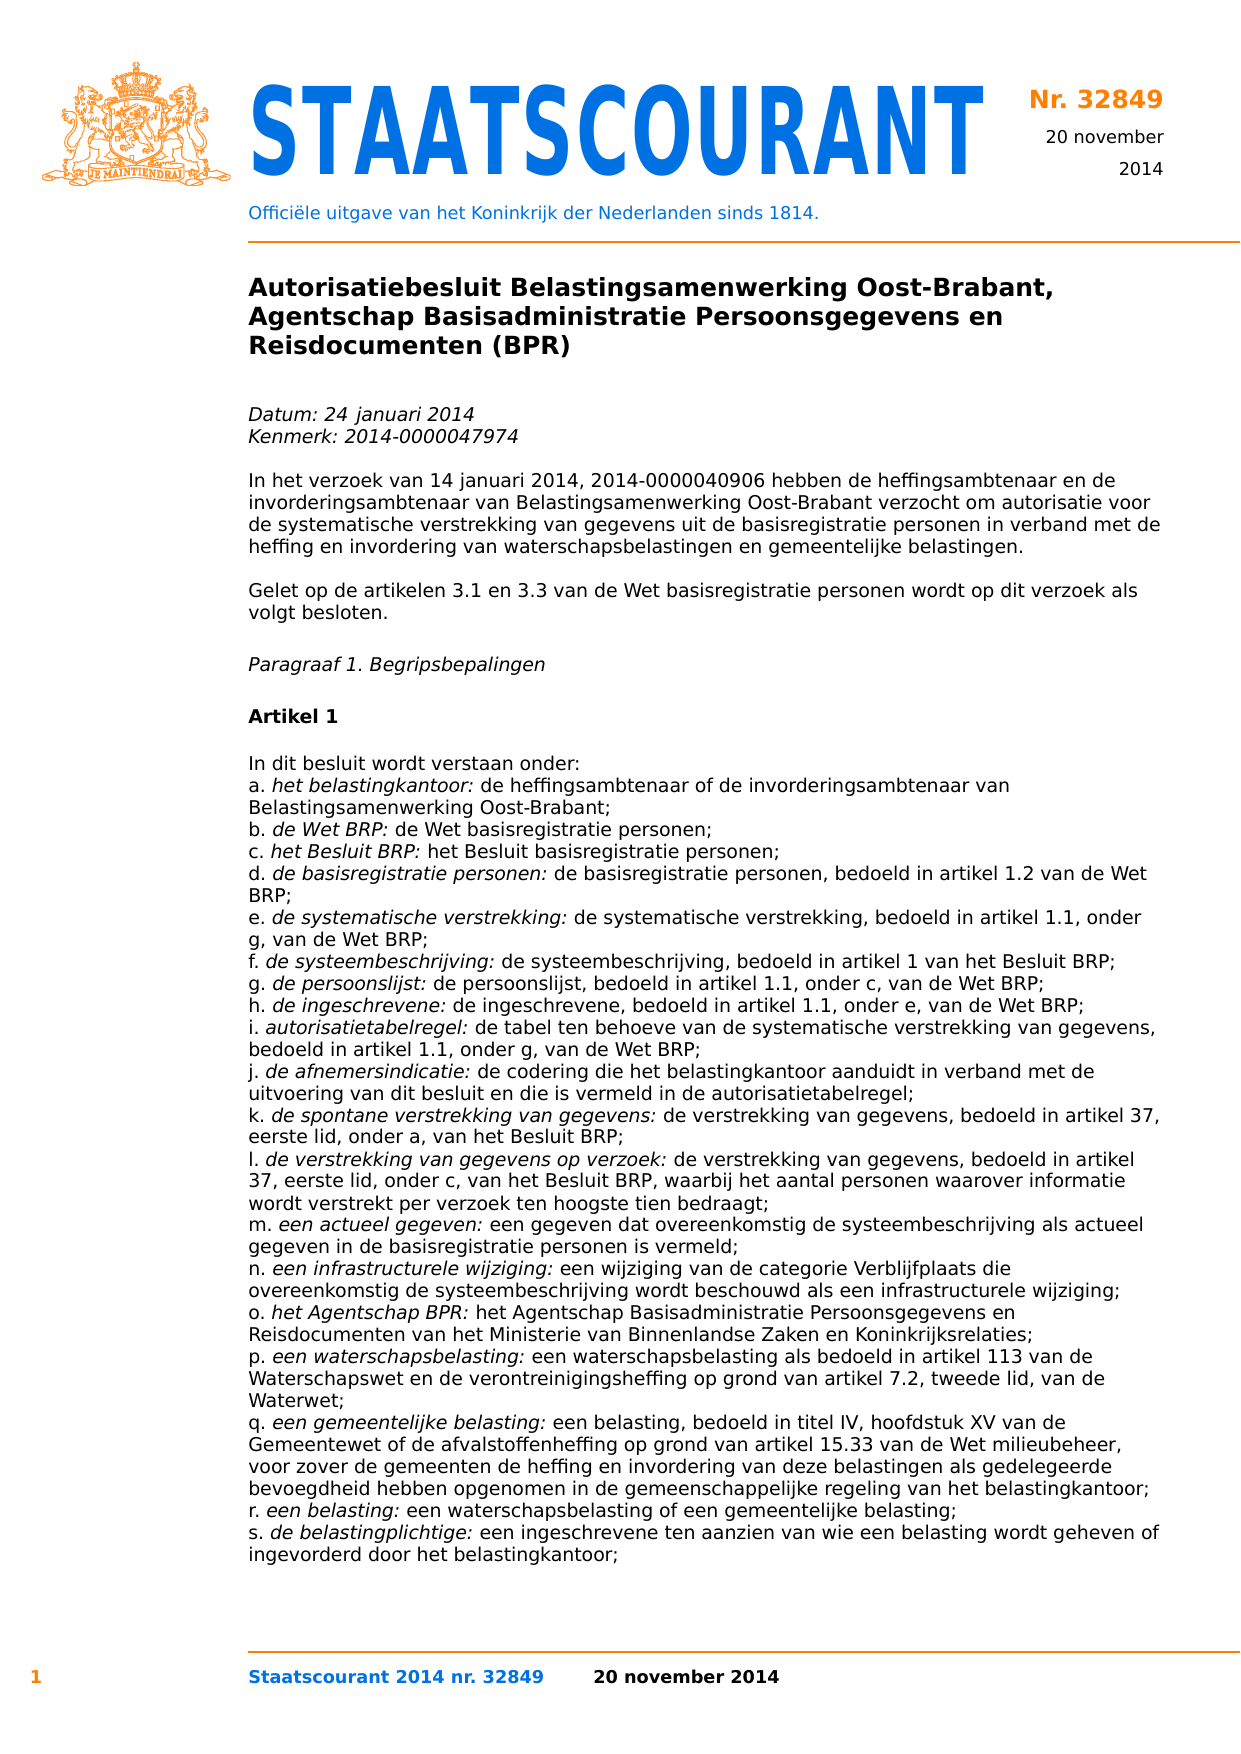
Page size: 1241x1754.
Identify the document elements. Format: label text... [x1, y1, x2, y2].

table_cell 20 november [998, 121, 1240, 153]
table_cell 2014 [998, 153, 1240, 203]
subtitle Artikel 1 [248, 706, 1163, 728]
text i. autorisatietabelregel: de tabel ten behoeve van de systematische verstrekking van gegevens, bedoeld in artikel 1.1, onder g, van de Wet BRP; [248, 1017, 1163, 1061]
text f. de systeembeschrijving: de systeembeschrijving, bedoeld in artikel 1 van het Besluit BRP; [248, 951, 1163, 973]
text Kenmerk: 2014-0000047974 [248, 426, 1163, 448]
text r. een belasting: een waterschapsbelasting of een gemeentelijke belasting; [248, 1500, 1163, 1522]
text l. de verstrekking van gegevens op verzoek: de verstrekking van gegevens, bedoeld in artikel 37, eerste lid, onder c, van het Besluit BRP, waarbij het aantal personen waarover informatie wordt verstrekt per verzoek ten hoogste tien bedraagt; [248, 1148, 1163, 1214]
text c. het Besluit BRP: het Besluit basisregistratie personen; [248, 841, 1163, 863]
text a. het belastingkantoor: de heffingsambtenaar of de invorderingsambtenaar van Belastingsamenwerking Oost-Brabant; [248, 775, 1163, 819]
picture [41, 62, 231, 186]
table_header STAATSCOURANT [248, 62, 998, 203]
text p. een waterschapsbelasting: een waterschapsbelasting als bedoeld in artikel 113 van de Waterschapswet en de verontreinigingsheffing op grond van artikel 7.2, tweede lid, van de Waterwet; [248, 1346, 1163, 1412]
text In dit besluit wordt verstaan onder: [248, 753, 1163, 775]
text Gelet op de artikelen 3.1 en 3.3 van de Wet basisregistratie personen wordt op dit verzoek als volgt besloten. [248, 580, 1163, 624]
text s. de belastingplichtige: een ingeschrevene ten aanzien van wie een belasting wordt geheven of ingevorderd door het belastingkantoor; [248, 1522, 1163, 1566]
table_header Nr. 32849 [998, 62, 1240, 121]
text k. de spontane verstrekking van gegevens: de verstrekking van gegevens, bedoeld in artikel 37, eerste lid, onder a, van het Besluit BRP; [248, 1104, 1163, 1148]
text h. de ingeschrevene: de ingeschrevene, bedoeld in artikel 1.1, onder e, van de Wet BRP; [248, 994, 1163, 1017]
text m. een actueel gegeven: een gegeven dat overeenkomstig de systeembeschrijving als actueel gegeven in de basisregistratie personen is vermeld; [248, 1214, 1163, 1258]
text b. de Wet BRP: de Wet basisregistratie personen; [248, 819, 1163, 841]
text d. de basisregistratie personen: de basisregistratie personen, bedoeld in artikel 1.2 van de Wet BRP; [248, 863, 1163, 907]
text g. de persoonslijst: de persoonslijst, bedoeld in artikel 1.1, onder c, van de Wet BRP; [248, 973, 1163, 994]
subtitle Autorisatiebesluit Belastingsamenwerking Oost-Brabant, Agentschap Basisadministratie Persoonsgegevens en Reisdocumenten (BPR) [248, 273, 1163, 361]
subtitle Paragraaf 1. Begripsbepalingen [248, 654, 1163, 676]
text Datum: 24 januari 2014 [248, 404, 1163, 426]
table_cell Officiële uitgave van het Koninkrijk der Nederlanden sinds 1814. [248, 203, 1240, 241]
text In het verzoek van 14 januari 2014, 2014-0000040906 hebben de heffingsambtenaar en de invorderingsambtenaar van Belastingsamenwerking Oost-Brabant verzocht om autorisatie voor de systematische verstrekking van gegevens uit de basisregistratie personen in verband met de heffing en invordering van waterschapsbelastingen en gemeentelijke belastingen. [248, 470, 1163, 558]
table_header [25, 62, 248, 241]
text o. het Agentschap BPR: het Agentschap Basisadministratie Persoonsgegevens en Reisdocumenten van het Ministerie van Binnenlandse Zaken en Koninkrijksrelaties; [248, 1302, 1163, 1346]
text q. een gemeentelijke belasting: een belasting, bedoeld in titel IV, hoofdstuk XV van de Gemeentewet of de afvalstoffenheffing op grond van artikel 15.33 van de Wet milieubeheer, voor zover de gemeenten de heffing en invordering van deze belastingen als gedelegeerde bevoegdheid hebben opgenomen in de gemeenschappelijke regeling van het belastingkantoor; [248, 1412, 1163, 1500]
text n. een infrastructurele wijziging: een wijziging van de categorie Verblijfplaats die overeenkomstig de systeembeschrijving wordt beschouwd als een infrastructurele wijziging; [248, 1258, 1163, 1302]
text e. de systematische verstrekking: de systematische verstrekking, bedoeld in artikel 1.1, onder g, van de Wet BRP; [248, 907, 1163, 951]
text j. de afnemersindicatie: de codering die het belastingkantoor aanduidt in verband met de uitvoering van dit besluit en die is vermeld in de autorisatietabelregel; [248, 1061, 1163, 1104]
